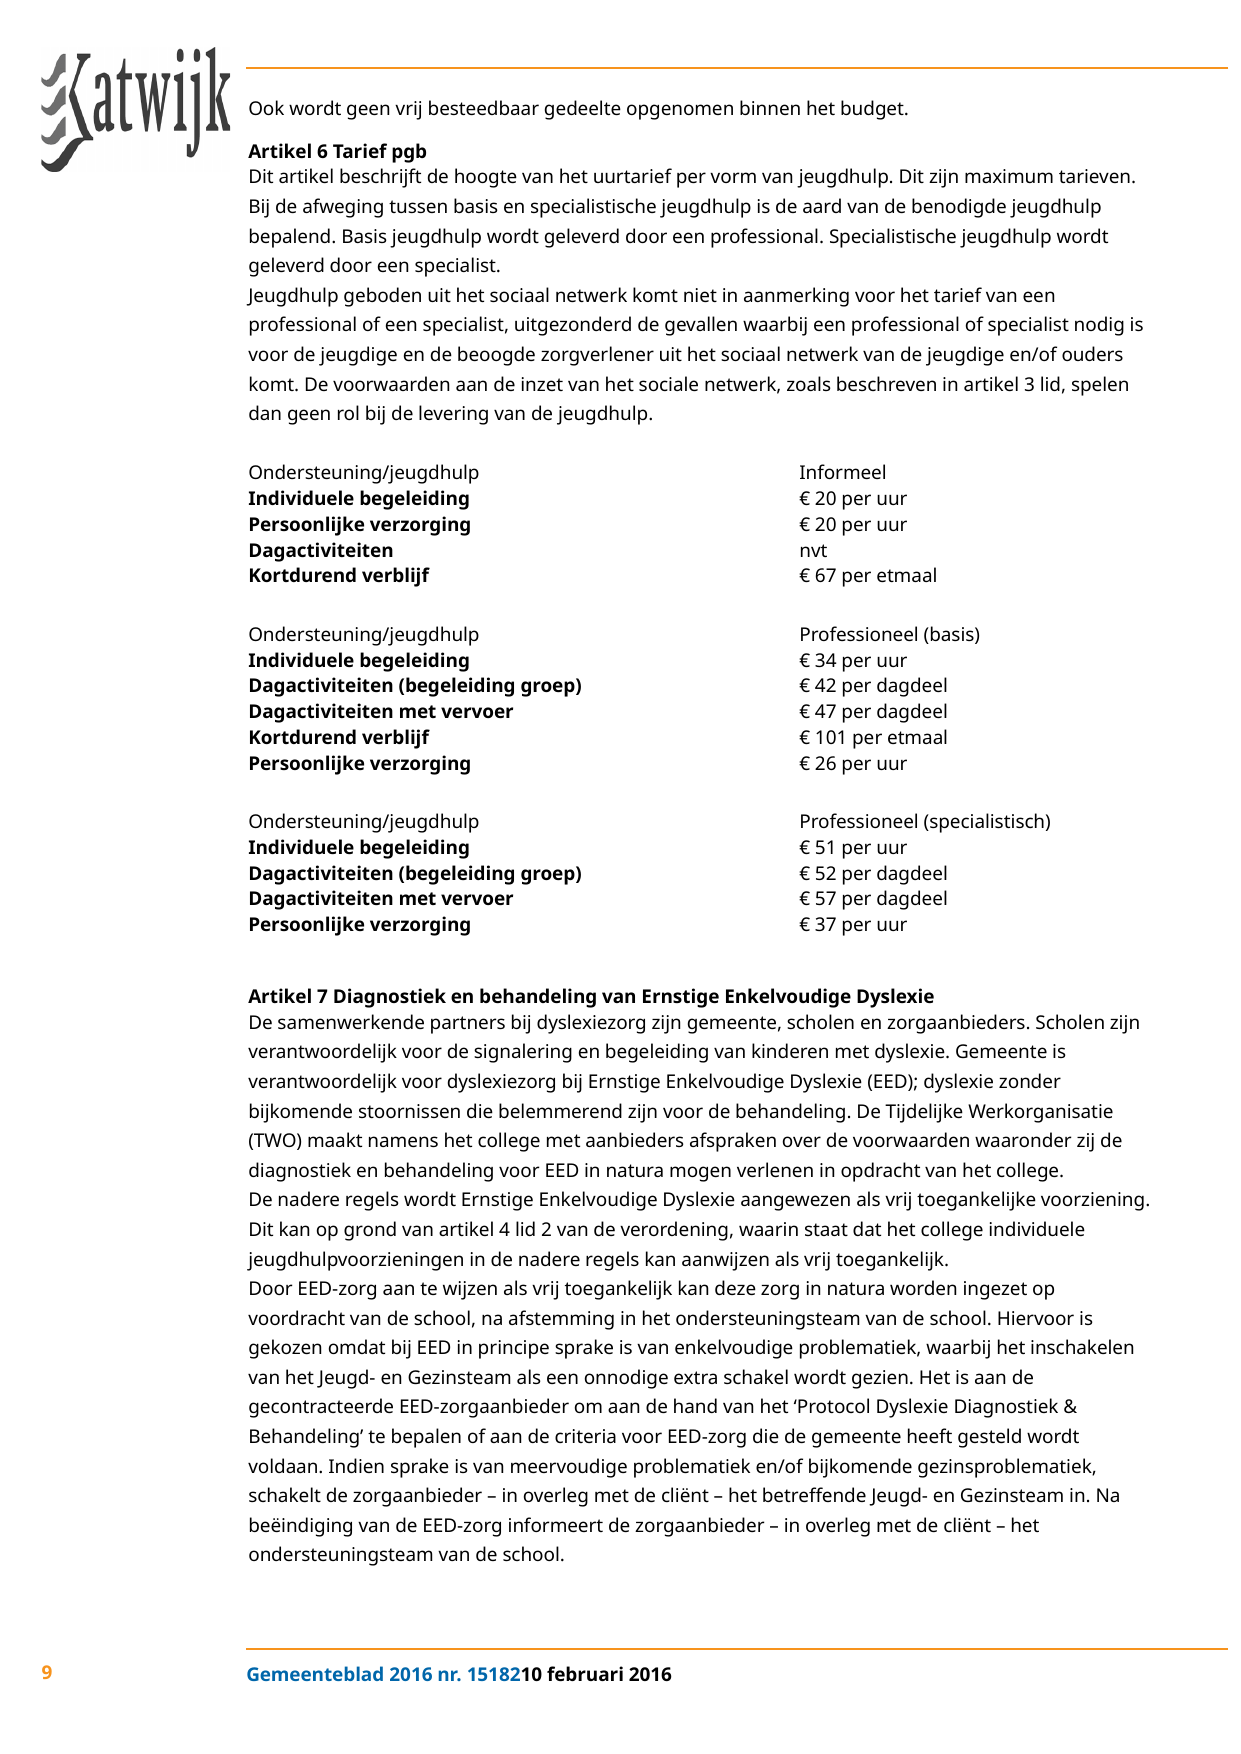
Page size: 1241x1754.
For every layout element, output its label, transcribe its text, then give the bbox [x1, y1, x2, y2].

table_cell € 42 per dagdeel [799, 673, 1152, 698]
table_cell Dagactiviteiten [248, 537, 799, 562]
table_cell € 47 per dagdeel [799, 698, 1152, 724]
table_cell € 37 per uur [799, 911, 1152, 937]
text Artikel 7 Diagnostiek en behandeling van Ernstige Enkelvoudige Dyslexie [248, 983, 1152, 1009]
table_cell Dagactiviteiten met vervoer [248, 698, 799, 724]
table_cell Individuele begeleiding [248, 485, 799, 511]
table_cell € 51 per uur [799, 834, 1152, 860]
table_cell € 26 per uur [799, 750, 1152, 776]
table_cell Persoonlijke verzorging [248, 511, 799, 537]
text Door EED-zorg aan te wijzen als vrij toegankelijk kan deze zorg in natura worden ingezet op voordracht van de school, na afstemming in het ondersteuningsteam van de school. Hiervoor is gekozen omdat bij EED in principe sprake is van enkelvoudige problematiek, waarbij het inschakelen van het Jeugd- en Gezinsteam als een onnodige extra schakel wordt gezien. Het is aan de gecontracteerde EED-zorgaanbieder om aan de hand van het ‘Protocol Dyslexie Diagnostiek & Behandeling’ te bepalen of aan de criteria voor EED-zorg die de gemeente heeft gesteld wordt voldaan. Indien sprake is van meervoudige problematiek en/of bijkomende gezinsproblematiek, schakelt de zorgaanbieder – in overleg met de cliënt – het betreffende Jeugd- en Gezinsteam in. Na beëindiging van de EED-zorg informeert de zorgaanbieder – in overleg met de cliënt – het ondersteuningsteam van de school. [248, 1275, 1152, 1567]
table_cell € 20 per uur [799, 511, 1152, 537]
table_cell Kortdurend verblijf [248, 724, 799, 750]
table_header Informeel [799, 460, 1152, 485]
table_header Ondersteuning/jeugdhulp [248, 809, 799, 834]
table_cell Individuele begeleiding [248, 834, 799, 860]
table_header Ondersteuning/jeugdhulp [248, 460, 799, 485]
table_cell Kortdurend verblijf [248, 563, 799, 588]
text Ook wordt geen vrij besteedbaar gedeelte opgenomen binnen het budget. [248, 95, 1152, 121]
table_header Ondersteuning/jeugdhulp [248, 621, 799, 647]
table_cell nvt [799, 537, 1152, 562]
text Dit artikel beschrijft de hoogte van het uurtarief per vorm van jeugdhulp. Dit zijn maximum tarieven. [248, 164, 1152, 189]
text De nadere regels wordt Ernstige Enkelvoudige Dyslexie aangewezen als vrij toegankelijke voorziening. Dit kan op grond van artikel 4 lid 2 van de verordening, waarin staat dat het college individuele jeugdhulpvoorzieningen in de nadere regels kan aanwijzen als vrij toegankelijk. [248, 1187, 1152, 1272]
table_cell € 20 per uur [799, 485, 1152, 511]
text De samenwerkende partners bij dyslexiezorg zijn gemeente, scholen en zorgaanbieders. Scholen zijn verantwoordelijk voor de signalering en begeleiding van kinderen met dyslexie. Gemeente is verantwoordelijk voor dyslexiezorg bij Ernstige Enkelvoudige Dyslexie (EED); dyslexie zonder bijkomende stoornissen die belemmerend zijn voor de behandeling. De Tijdelijke Werkorganisatie (TWO) maakt namens het college met aanbieders afspraken over de voorwaarden waaronder zij de diagnostiek en behandeling voor EED in natura mogen verlenen in opdracht van het college. [248, 1009, 1152, 1183]
table_cell € 34 per uur [799, 647, 1152, 673]
table_cell Dagactiviteiten (begeleiding groep) [248, 673, 799, 698]
table_header Professioneel (specialistisch) [799, 809, 1152, 834]
table_cell Individuele begeleiding [248, 647, 799, 673]
table_cell € 52 per dagdeel [799, 860, 1152, 886]
text Bij de afweging tussen basis en specialistische jeugdhulp is de aard van de benodigde jeugdhulp bepalend. Basis jeugdhulp wordt geleverd door een professional. Specialistische jeugdhulp wordt geleverd door een specialist. [248, 193, 1152, 278]
table_cell € 57 per dagdeel [799, 886, 1152, 911]
table_header Professioneel (basis) [799, 621, 1152, 647]
table_cell € 67 per etmaal [799, 563, 1152, 588]
table_cell Dagactiviteiten (begeleiding groep) [248, 860, 799, 886]
table_cell € 101 per etmaal [799, 724, 1152, 750]
picture [41, 47, 231, 172]
text Jeugdhulp geboden uit het sociaal netwerk komt niet in aanmerking voor het tarief van een professional of een specialist, uitgezonderd de gevallen waarbij een professional of specialist nodig is voor de jeugdige en de beoogde zorgverlener uit het sociaal netwerk van de jeugdige en/of ouders komt. De voorwaarden aan de inzet van het sociale netwerk, zoals beschreven in artikel 3 lid, spelen dan geen rol bij de levering van de jeugdhulp. [248, 282, 1152, 426]
table_cell Dagactiviteiten met vervoer [248, 886, 799, 911]
table_cell Persoonlijke verzorging [248, 911, 799, 937]
text Artikel 6 Tarief pgb [248, 138, 1152, 164]
table_cell Persoonlijke verzorging [248, 750, 799, 776]
